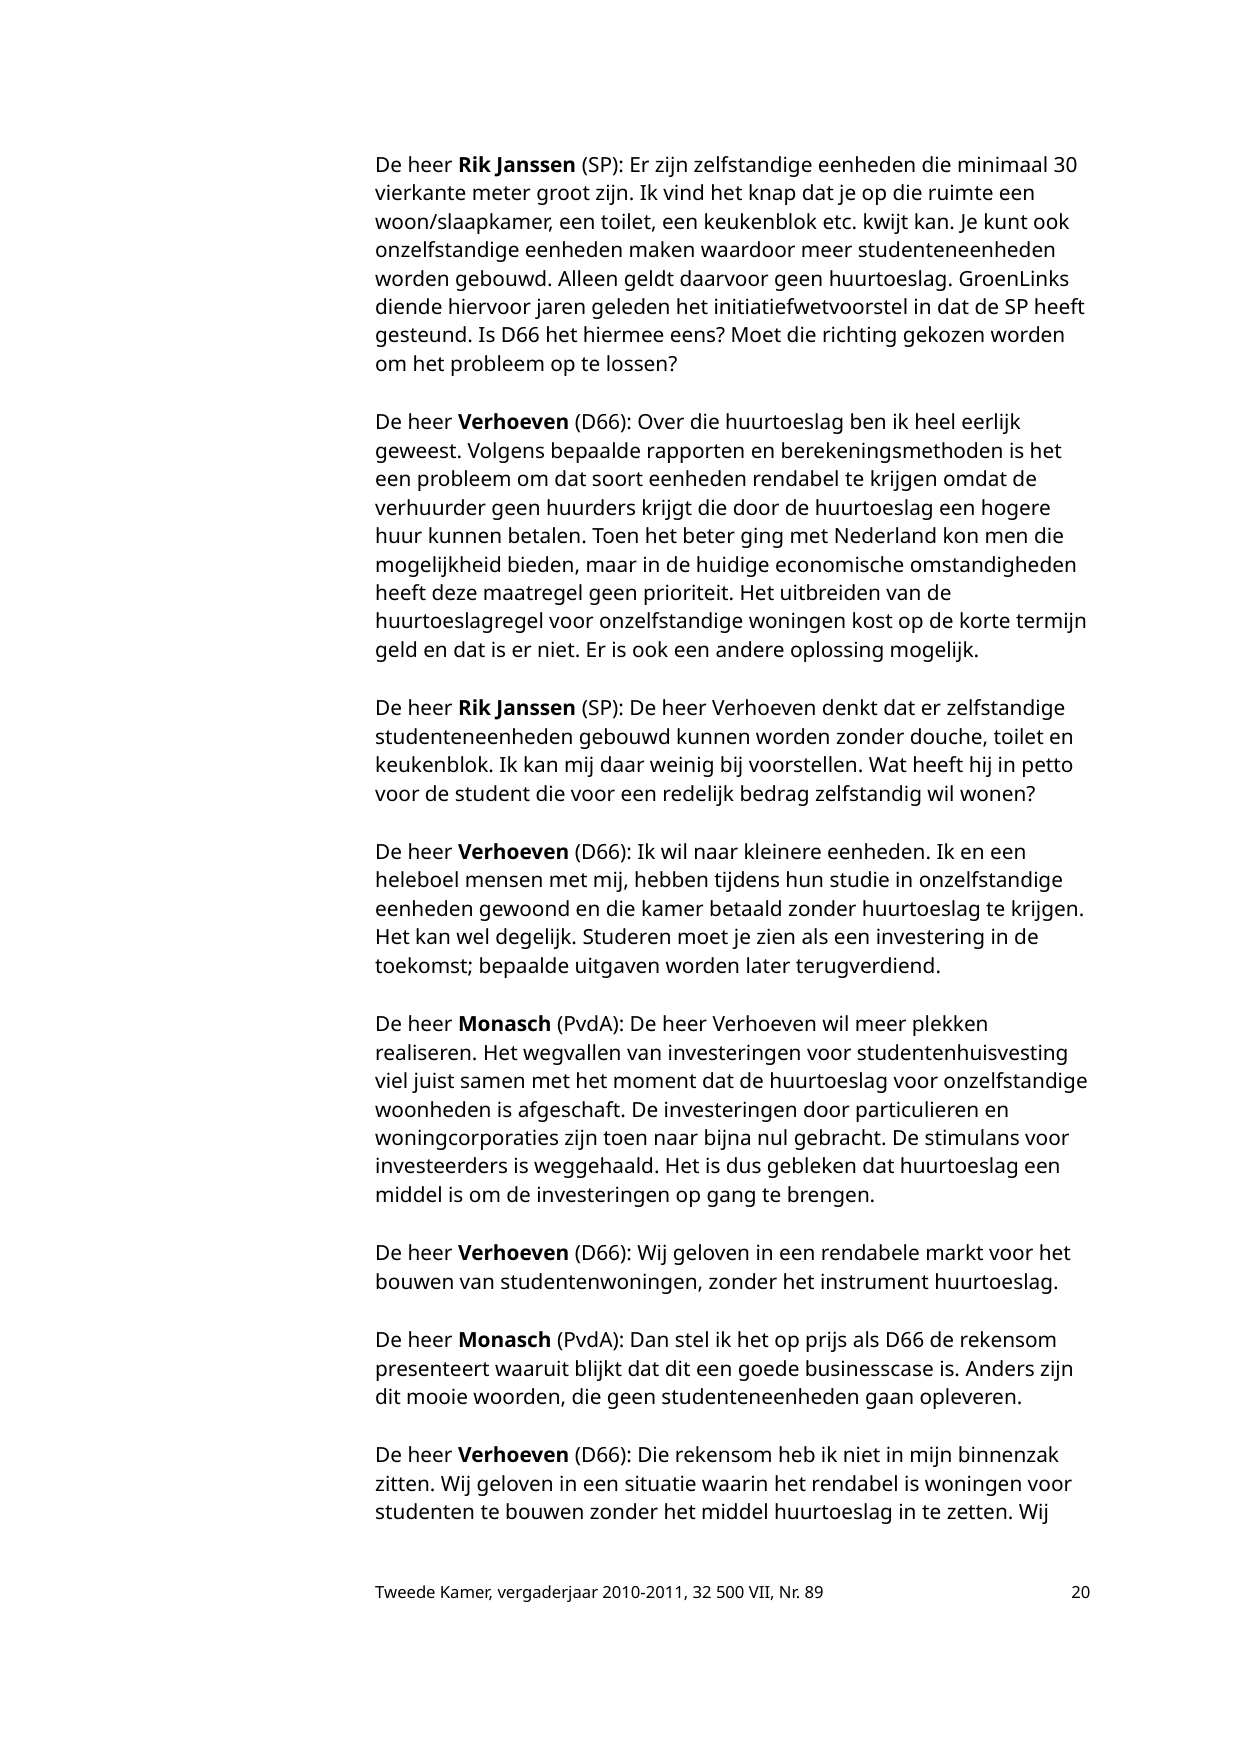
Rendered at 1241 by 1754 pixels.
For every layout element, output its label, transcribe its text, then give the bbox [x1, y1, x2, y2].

text De heer Monasch (PvdA): De heer Verhoeven wil meer plekken realiseren. Het wegvallen van investeringen voor studentenhuisvesting viel juist samen met het moment dat de huurtoeslag voor onzelfstandige woonheden is afgeschaft. De investeringen door particulieren en woningcorporaties zijn toen naar bijna nul gebracht. De stimulans voor investeerders is weggehaald. Het is dus gebleken dat huurtoeslag een middel is om de investeringen op gang te brengen. [375, 1009, 1090, 1208]
text De heer Verhoeven (D66): Ik wil naar kleinere eenheden. Ik en een heleboel mensen met mij, hebben tijdens hun studie in onzelfstandige eenheden gewoond en die kamer betaald zonder huurtoeslag te krijgen. Het kan wel degelijk. Studeren moet je zien als een investering in de toekomst; bepaalde uitgaven worden later terugverdiend. [375, 837, 1090, 979]
text De heer Monasch (PvdA): Dan stel ik het op prijs als D66 de rekensom presenteert waaruit blijkt dat dit een goede businesscase is. Anders zijn dit mooie woorden, die geen studenteneenheden gaan opleveren. [375, 1325, 1090, 1411]
text De heer Rik Janssen (SP): De heer Verhoeven denkt dat er zelfstandige studenteneenheden gebouwd kunnen worden zonder douche, toilet en keukenblok. Ik kan mij daar weinig bij voorstellen. Wat heeft hij in petto voor de student die voor een redelijk bedrag zelfstandig wil wonen? [375, 693, 1090, 807]
text De heer Verhoeven (D66): Die rekensom heb ik niet in mijn binnenzak zitten. Wij geloven in een situatie waarin het rendabel is woningen voor studenten te bouwen zonder het middel huurtoeslag in te zetten. Wij [375, 1441, 1090, 1526]
text De heer Rik Janssen (SP): Er zijn zelfstandige eenheden die minimaal 30 vierkante meter groot zijn. Ik vind het knap dat je op die ruimte een woon/slaapkamer, een toilet, een keukenblok etc. kwijt kan. Je kunt ook onzelfstandige eenheden maken waardoor meer studenteneenheden worden gebouwd. Alleen geldt daarvoor geen huurtoeslag. GroenLinks diende hiervoor jaren geleden het initiatiefwetvoorstel in dat de SP heeft gesteund. Is D66 het hiermee eens? Moet die richting gekozen worden om het probleem op te lossen? [375, 150, 1090, 377]
text De heer Verhoeven (D66): Over die huurtoeslag ben ik heel eerlijk geweest. Volgens bepaalde rapporten en berekeningsmethoden is het een probleem om dat soort eenheden rendabel te krijgen omdat de verhuurder geen huurders krijgt die door de huurtoeslag een hogere huur kunnen betalen. Toen het beter ging met Nederland kon men die mogelijkheid bieden, maar in de huidige economische omstandigheden heeft deze maatregel geen prioriteit. Het uitbreiden van de huurtoeslagregel voor onzelfstandige woningen kost op de korte termijn geld en dat is er niet. Er is ook een andere oplossing mogelijk. [375, 407, 1090, 663]
text De heer Verhoeven (D66): Wij geloven in een rendabele markt voor het bouwen van studentenwoningen, zonder het instrument huurtoeslag. [375, 1238, 1090, 1295]
